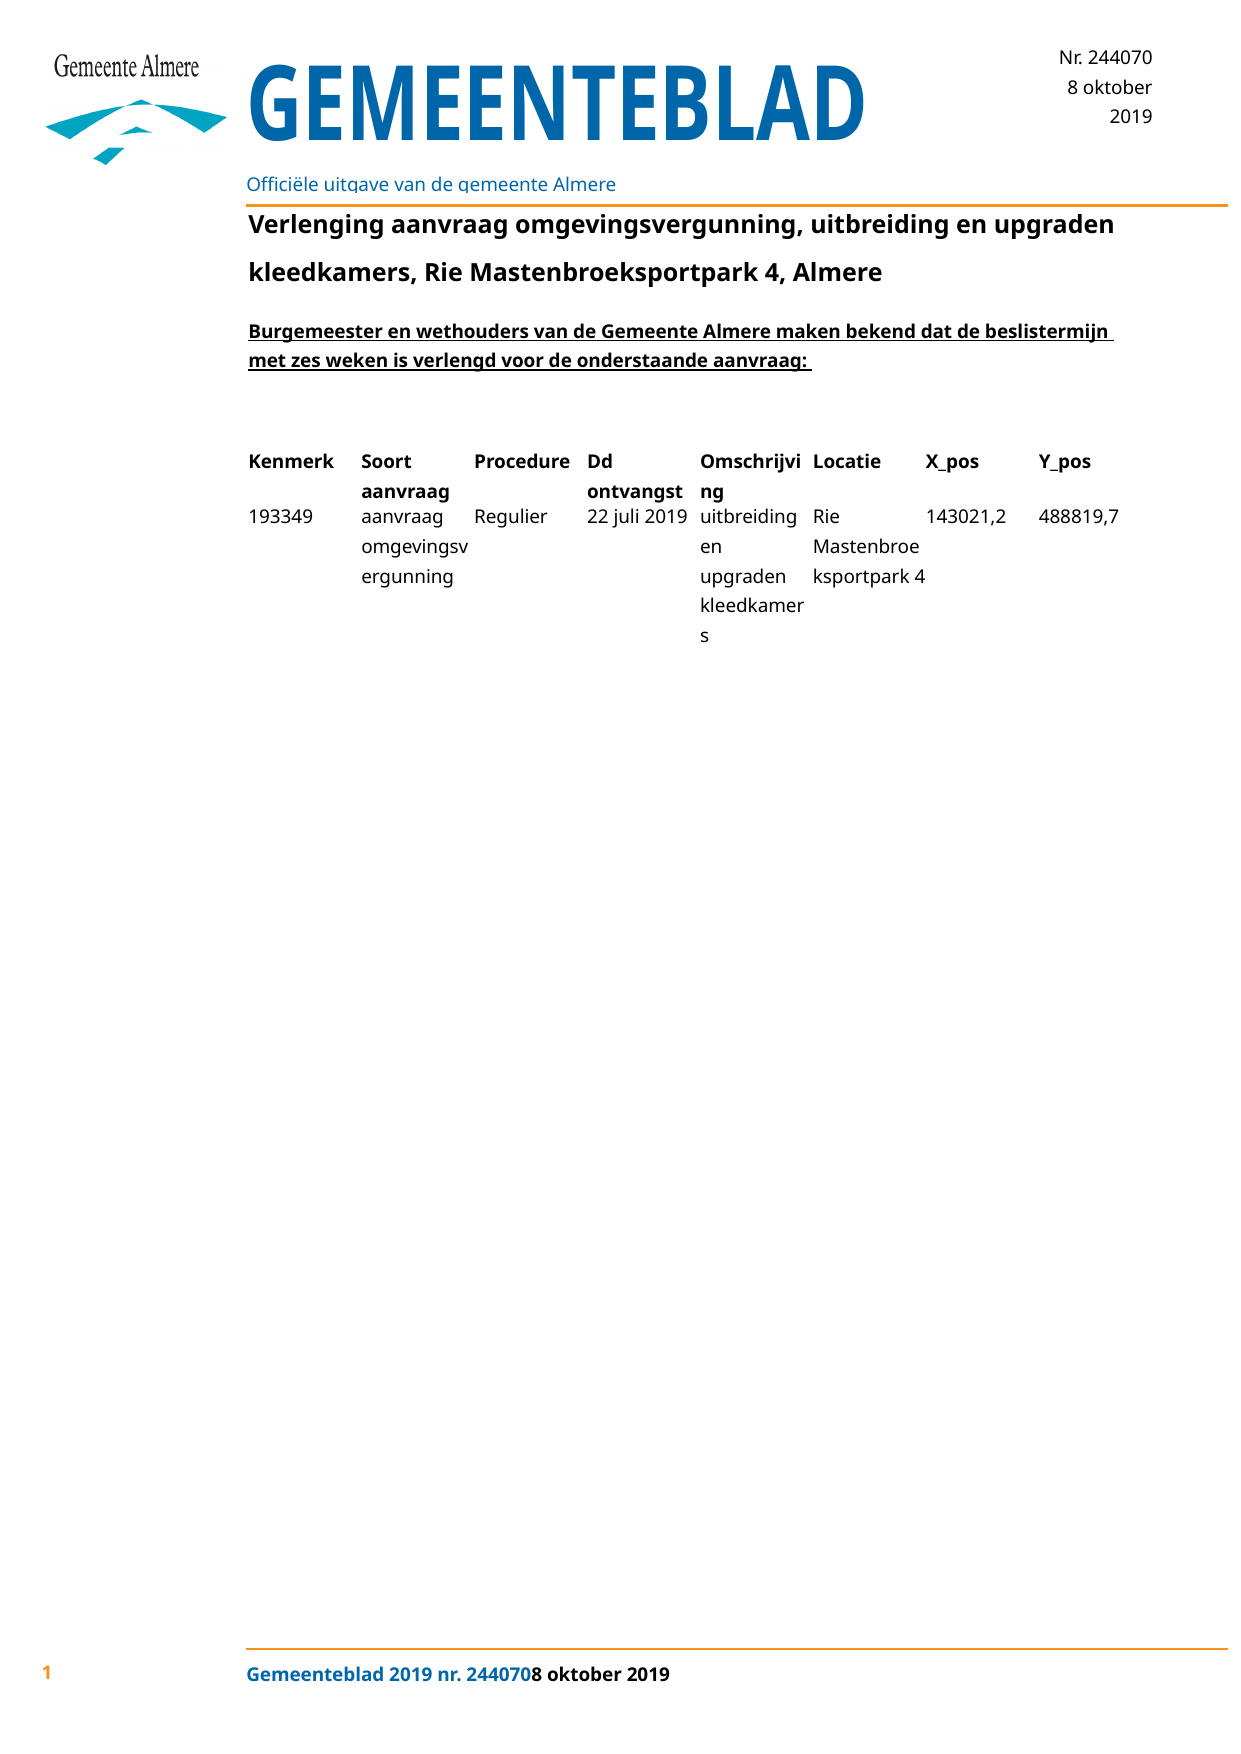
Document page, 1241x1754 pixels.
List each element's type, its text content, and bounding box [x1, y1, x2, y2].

table_cell Regulier [474, 504, 587, 648]
table_header Kenmerk [248, 449, 361, 504]
table_header X_pos [926, 449, 1038, 504]
table_cell 22 juli 2019 [587, 504, 700, 648]
table_cell 143021,2 [926, 504, 1038, 648]
table_header Y_pos [1039, 449, 1152, 504]
table_header Omschrijving [700, 449, 813, 504]
text Burgemeester en wethouders van de Gemeente Almere maken bekend dat de beslistermijn met zes weken is verlengd voor de onderstaande aanvraag: [248, 318, 1152, 373]
text Verlenging aanvraag omgevingsvergunning, uitbreiding en upgraden kleedkamers, Rie Mastenbroeksportpark 4, Almere [248, 207, 1152, 288]
table_header Procedure [474, 449, 587, 504]
table_cell 488819,7 [1039, 504, 1152, 648]
table_cell uitbreiding en upgraden kleedkamers [700, 504, 813, 648]
table_cell aanvraag omgevingsvergunning [361, 504, 474, 648]
picture [41, 47, 231, 172]
table_header Dd ontvangst [587, 449, 700, 504]
table_cell Rie Mastenbroeksportpark 4 [813, 504, 926, 648]
table_header Soort aanvraag [361, 449, 474, 504]
table_header Locatie [813, 449, 926, 504]
table_cell 193349 [248, 504, 361, 648]
